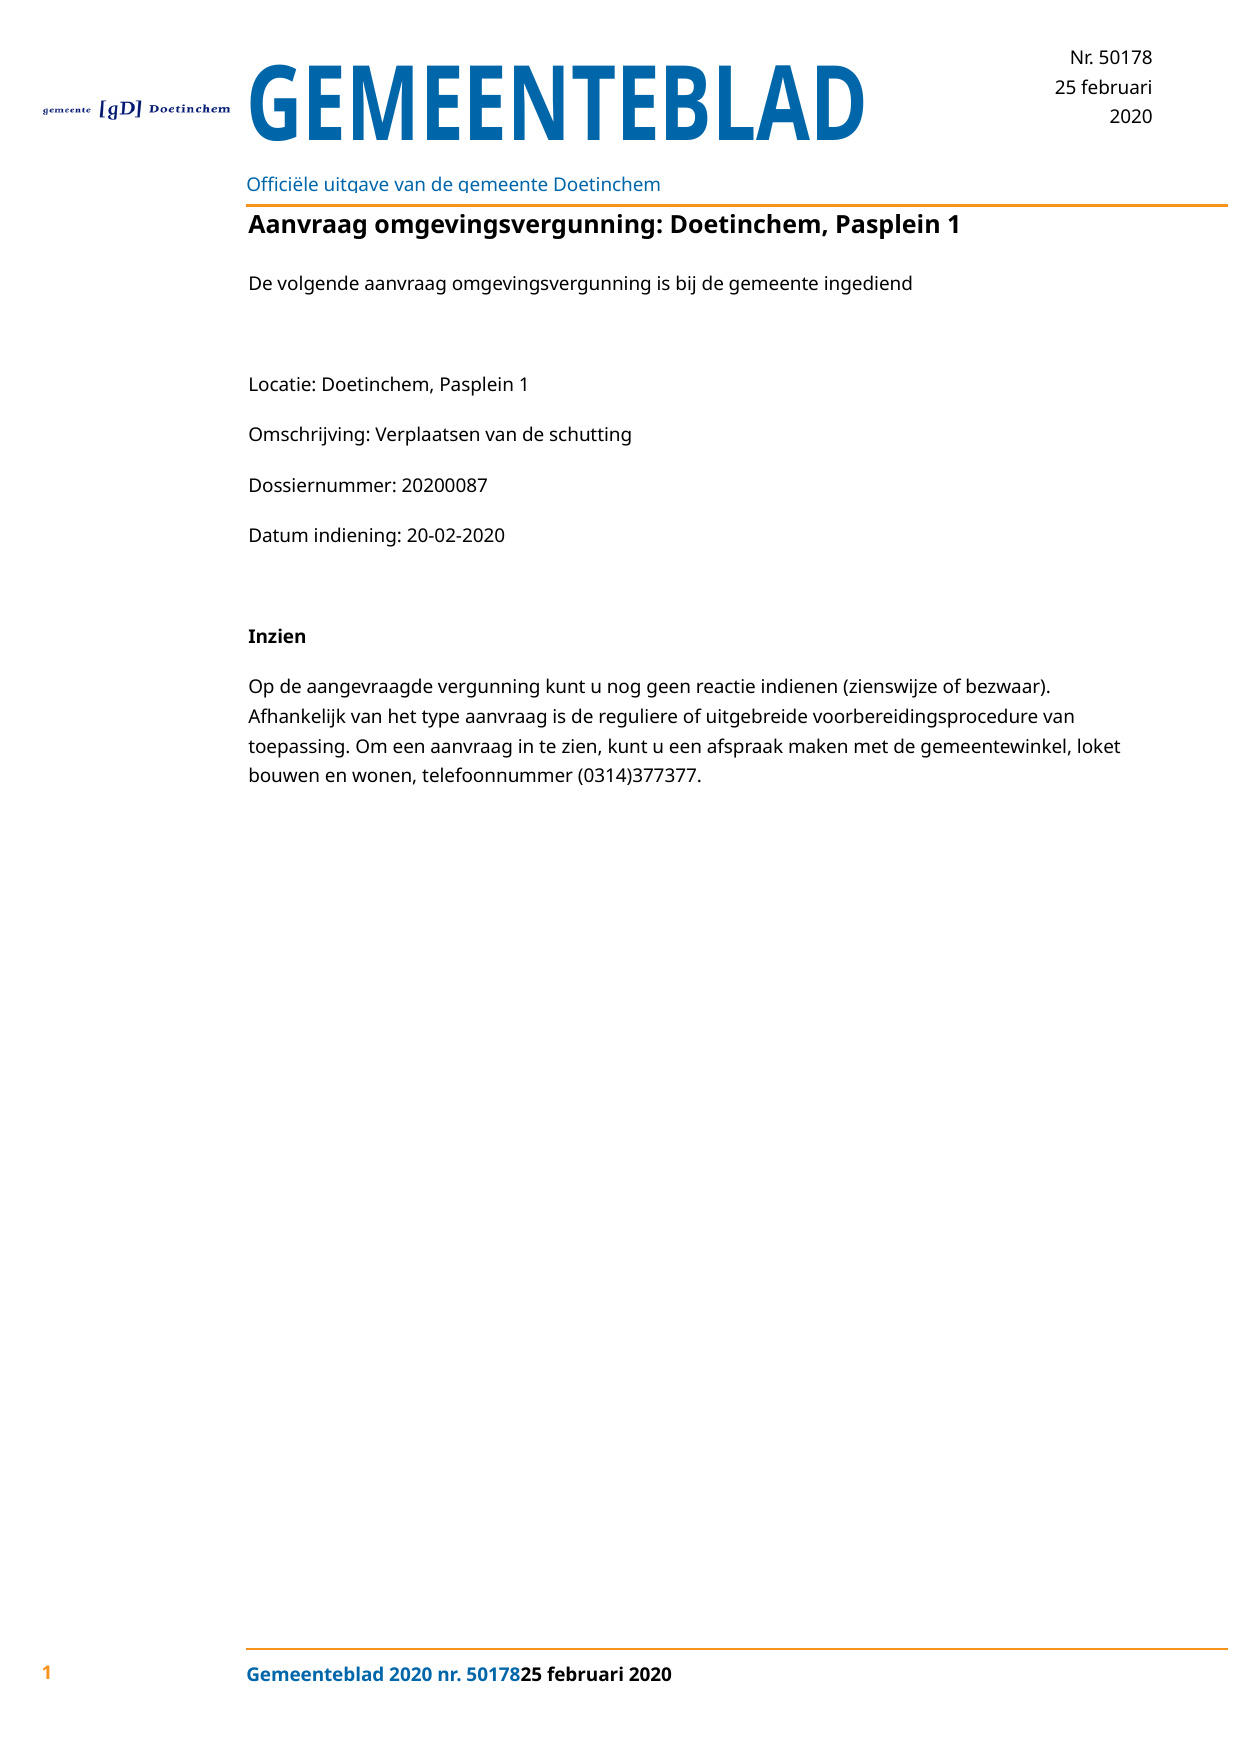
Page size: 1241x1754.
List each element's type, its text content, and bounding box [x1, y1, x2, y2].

text Locatie: Doetinchem, Pasplein 1 [248, 371, 1152, 397]
picture [41, 47, 231, 172]
text Op de aangevraagde vergunning kunt u nog geen reactie indienen (zienswijze of bezwaar). Afhankelijk van het type aanvraag is de reguliere of uitgebreide voorbereidingsprocedure van toepassing. Om een aanvraag in te zien, kunt u een afspraak maken met de gemeentewinkel, loket bouwen en wonen, telefoonnummer (0314)377377. [248, 674, 1152, 788]
text Omschrijving: Verplaatsen van de schutting [248, 422, 1152, 447]
text Aanvraag omgevingsvergunning: Doetinchem, Pasplein 1 [248, 207, 1152, 241]
text De volgende aanvraag omgevingsvergunning is bij de gemeente ingediend [248, 270, 1152, 296]
text Dossiernummer: 20200087 [248, 472, 1152, 498]
text Inzien [248, 623, 1152, 649]
text Datum indiening: 20-02-2020 [248, 522, 1152, 548]
